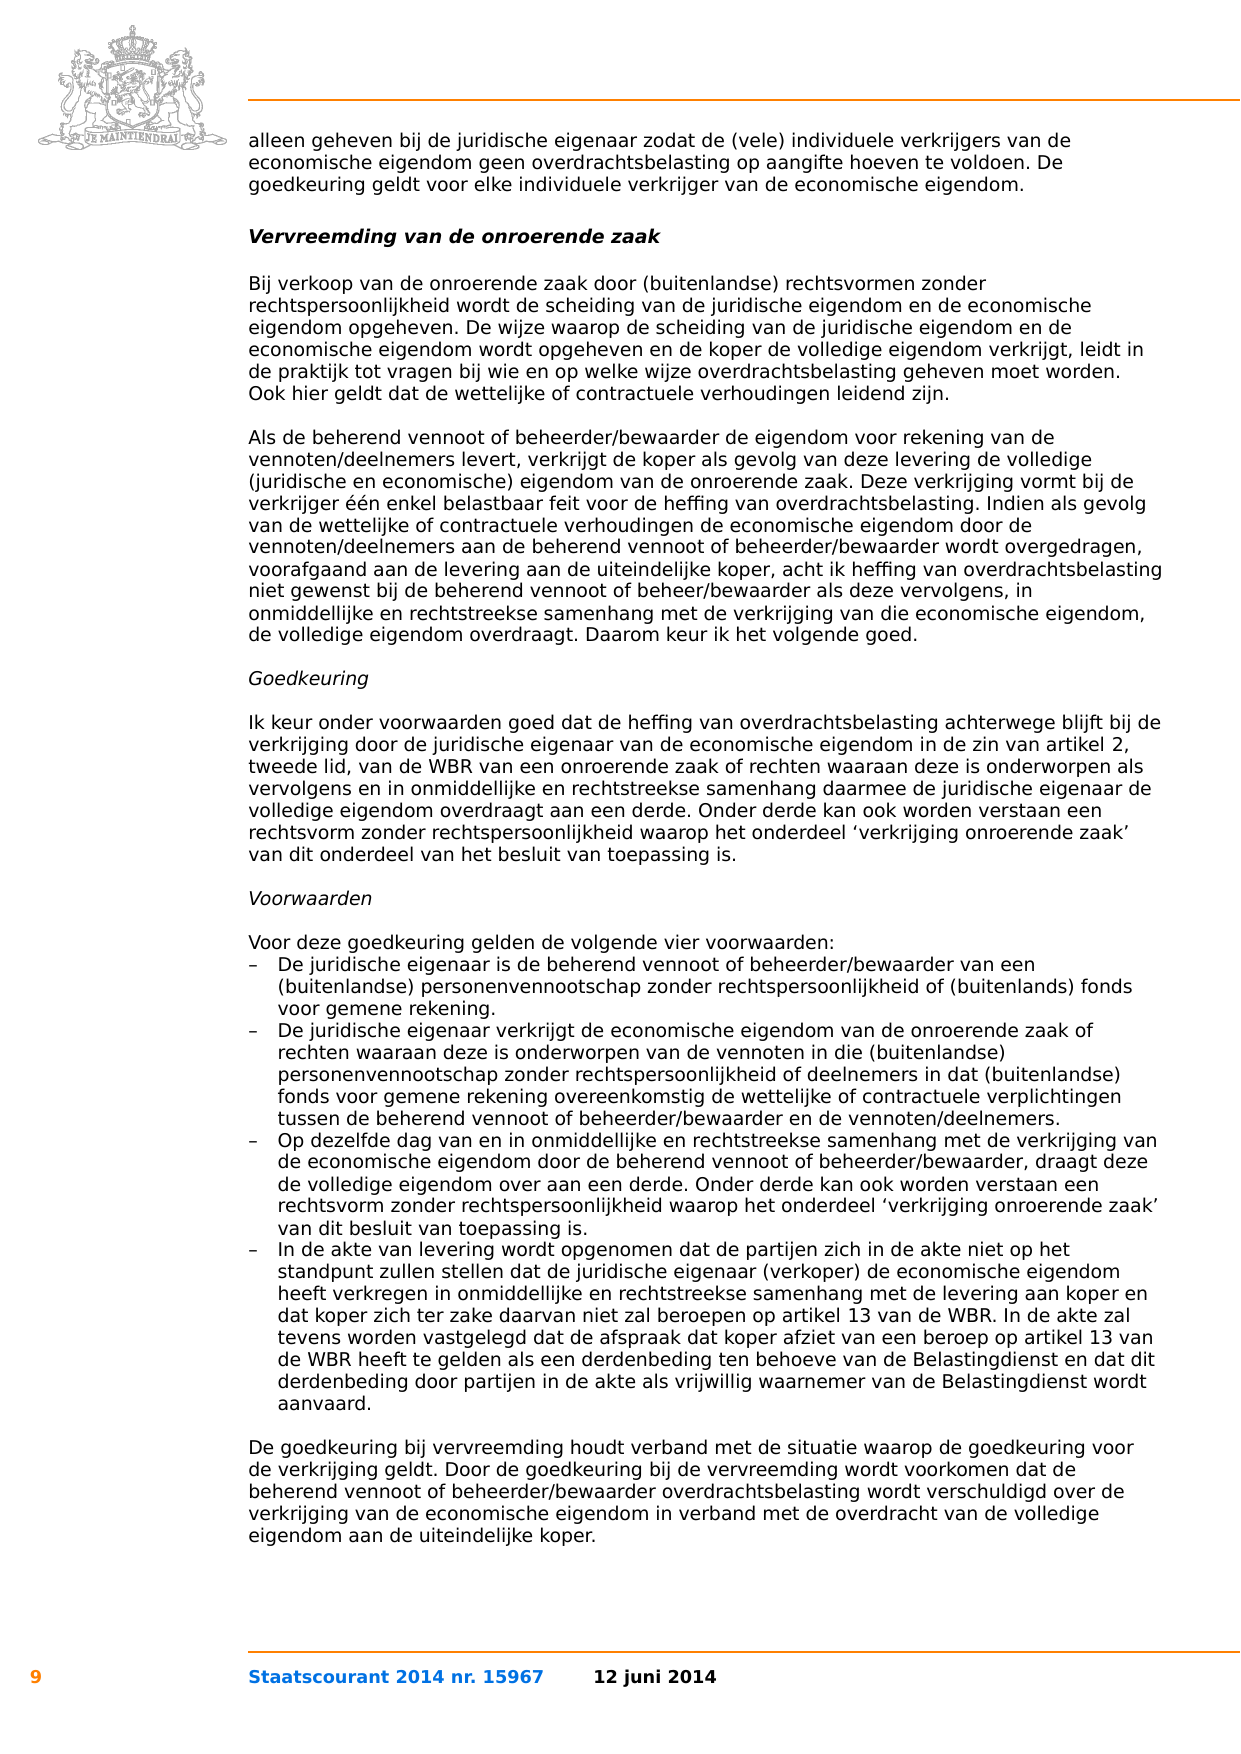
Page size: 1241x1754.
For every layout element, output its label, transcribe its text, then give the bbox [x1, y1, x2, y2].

picture [38, 25, 227, 150]
text – Op dezelfde dag van en in onmiddellijke en rechtstreekse samenhang met de verkrijging van de economische eigendom door de beherend vennoot of beheerder/bewaarder, draagt deze de volledige eigendom over aan een derde. Onder derde kan ook worden verstaan een rechtsvorm zonder rechtspersoonlijkheid waarop het onderdeel ‘verkrijging onroerende zaak’ van dit besluit van toepassing is. [248, 1129, 1163, 1239]
subtitle Voorwaarden [248, 888, 1163, 910]
text Voor deze goedkeuring gelden de volgende vier voorwaarden: [248, 932, 1163, 954]
text – De juridische eigenaar verkrijgt de economische eigendom van de onroerende zaak of rechten waaraan deze is onderworpen van de vennoten in die (buitenlandse) personenvennootschap zonder rechtspersoonlijkheid of deelnemers in dat (buitenlandse) fonds voor gemene rekening overeenkomstig de wettelijke of contractuele verplichtingen tussen de beherend vennoot of beheerder/bewaarder en de vennoten/deelnemers. [248, 1019, 1163, 1129]
text Bij verkoop van de onroerende zaak door (buitenlandse) rechtsvormen zonder rechtspersoonlijkheid wordt de scheiding van de juridische eigendom en de economische eigendom opgeheven. De wijze waarop de scheiding van de juridische eigendom en de economische eigendom wordt opgeheven en de koper de volledige eigendom verkrijgt, leidt in de praktijk tot vragen bij wie en op welke wijze overdrachtsbelasting geheven moet worden. Ook hier geldt dat de wettelijke of contractuele verhoudingen leidend zijn. [248, 273, 1163, 405]
subtitle Goedkeuring [248, 668, 1163, 690]
text De goedkeuring bij vervreemding houdt verband met de situatie waarop de goedkeuring voor de verkrijging geldt. Door de goedkeuring bij de vervreemding wordt voorkomen dat de beherend vennoot of beheerder/bewaarder overdrachtsbelasting wordt verschuldigd over de verkrijging van de economische eigendom in verband met de overdracht van de volledige eigendom aan de uiteindelijke koper. [248, 1437, 1163, 1547]
text – De juridische eigenaar is de beherend vennoot of beheerder/bewaarder van een (buitenlandse) personenvennootschap zonder rechtspersoonlijkheid of (buitenlands) fonds voor gemene rekening. [248, 954, 1163, 1019]
text Ik keur onder voorwaarden goed dat de heffing van overdrachtsbelasting achterwege blijft bij de verkrijging door de juridische eigenaar van de economische eigendom in de zin van artikel 2, tweede lid, van de WBR van een onroerende zaak of rechten waaraan deze is onderworpen als vervolgens en in onmiddellijke en rechtstreekse samenhang daarmee de juridische eigenaar de volledige eigendom overdraagt aan een derde. Onder derde kan ook worden verstaan een rechtsvorm zonder rechtspersoonlijkheid waarop het onderdeel ‘verkrijging onroerende zaak’ van dit onderdeel van het besluit van toepassing is. [248, 712, 1163, 866]
text Als de beherend vennoot of beheerder/bewaarder de eigendom voor rekening van de vennoten/deelnemers levert, verkrijgt de koper als gevolg van deze levering de volledige (juridische en economische) eigendom van de onroerende zaak. Deze verkrijging vormt bij de verkrijger één enkel belastbaar feit voor de heffing van overdrachtsbelasting. Indien als gevolg van de wettelijke of contractuele verhoudingen de economische eigendom door de vennoten/deelnemers aan de beherend vennoot of beheerder/bewaarder wordt overgedragen, voorafgaand aan de levering aan de uiteindelijke koper, acht ik heffing van overdrachtsbelasting niet gewenst bij de beherend vennoot of beheer/bewaarder als deze vervolgens, in onmiddellijke en rechtstreekse samenhang met de verkrijging van die economische eigendom, de volledige eigendom overdraagt. Daarom keur ik het volgende goed. [248, 427, 1163, 646]
text – In de akte van levering wordt opgenomen dat de partijen zich in de akte niet op het standpunt zullen stellen dat de juridische eigenaar (verkoper) de economische eigendom heeft verkregen in onmiddellijke en rechtstreekse samenhang met de levering aan koper en dat koper zich ter zake daarvan niet zal beroepen op artikel 13 van de WBR. In de akte zal tevens worden vastgelegd dat de afspraak dat koper afziet van een beroep op artikel 13 van de WBR heeft te gelden als een derdenbeding ten behoeve van de Belastingdienst en dat dit derdenbeding door partijen in de akte als vrijwillig waarnemer van de Belastingdienst wordt aanvaard. [248, 1239, 1163, 1415]
subtitle Vervreemding van de onroerende zaak [248, 226, 1163, 248]
text alleen geheven bij de juridische eigenaar zodat de (vele) individuele verkrijgers van de economische eigendom geen overdrachtsbelasting op aangifte hoeven te voldoen. De goedkeuring geldt voor elke individuele verkrijger van de economische eigendom. [248, 130, 1163, 196]
